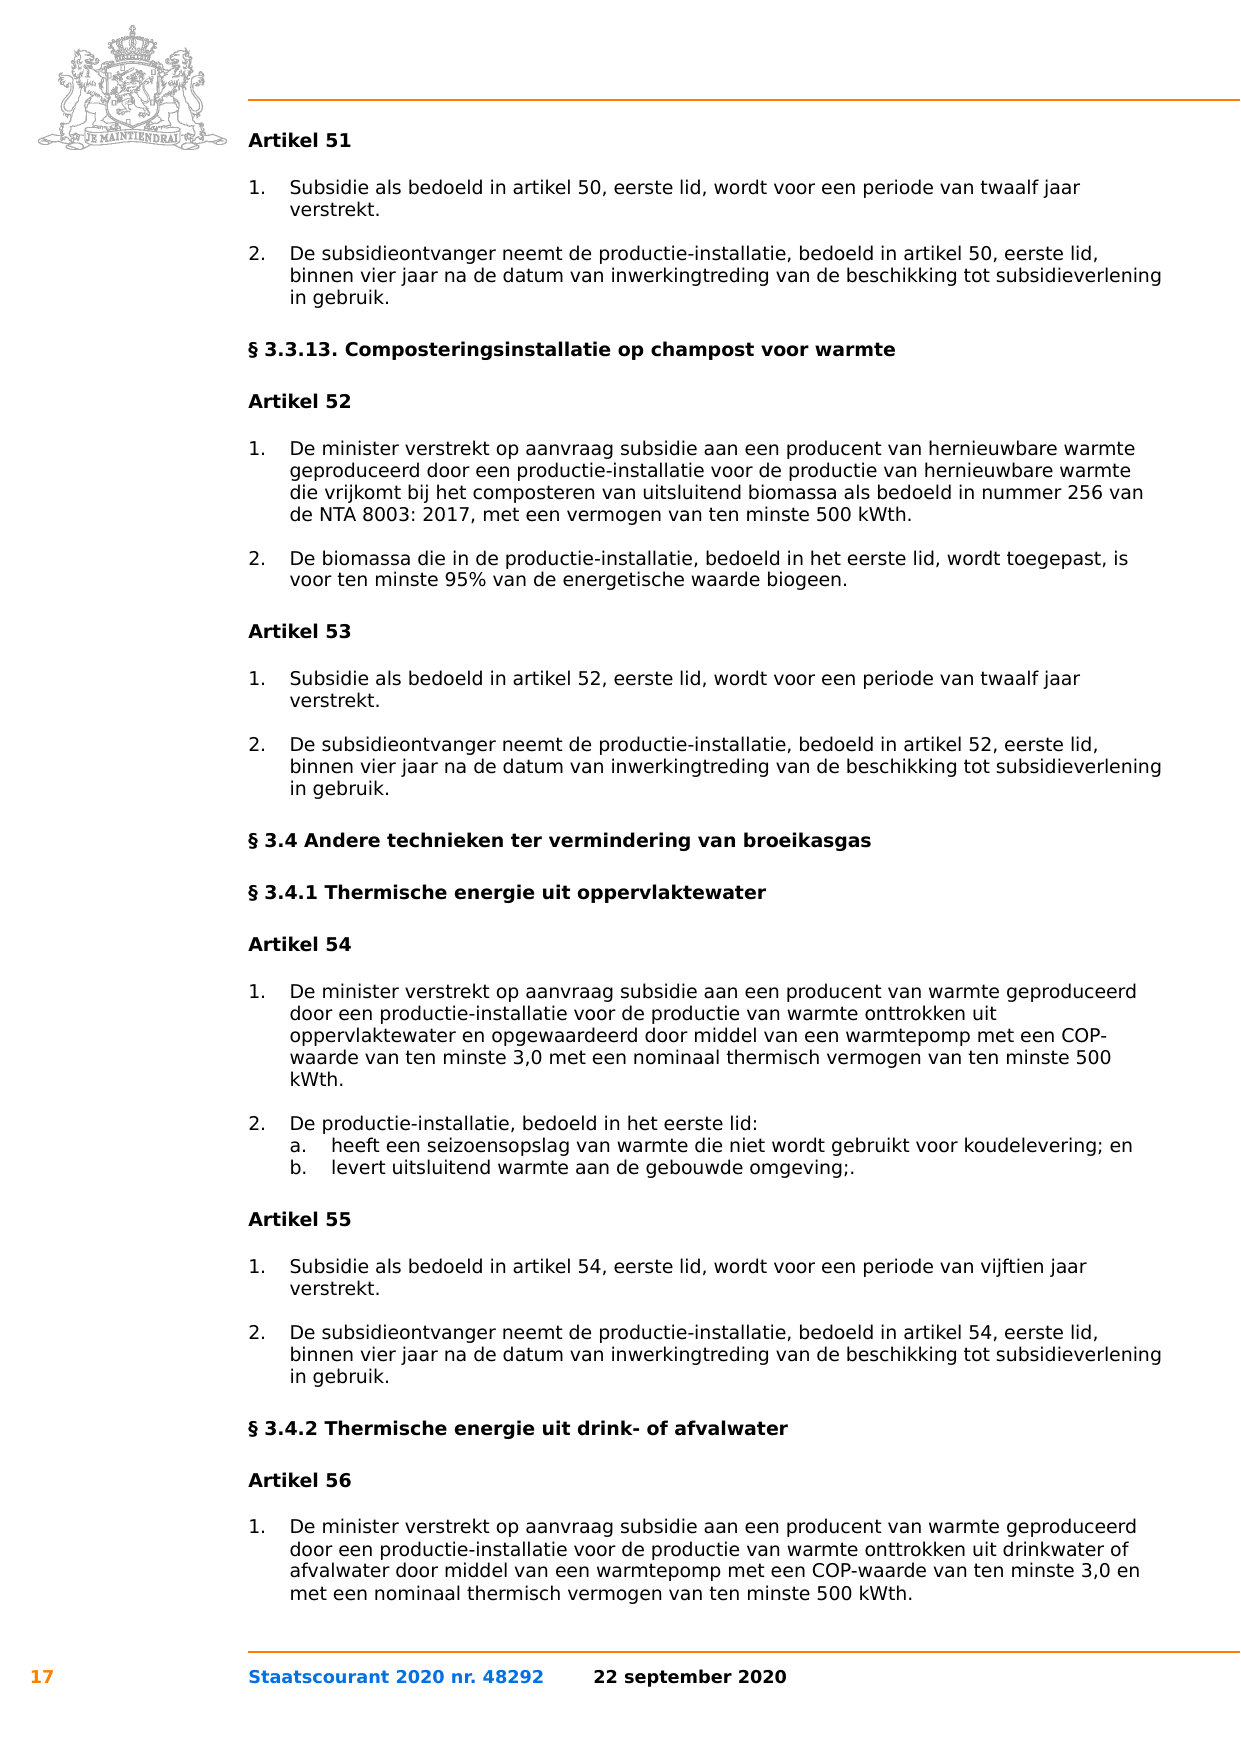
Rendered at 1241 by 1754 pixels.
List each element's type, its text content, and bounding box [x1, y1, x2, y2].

text 2. De productie-installatie, bedoeld in het eerste lid: [248, 1113, 1163, 1135]
text 2. De subsidieontvanger neemt de productie-installatie, bedoeld in artikel 54, eerste lid, binnen vier jaar na de datum van inwerkingtreding van de beschikking tot subsidieverlening in gebruik. [248, 1322, 1163, 1387]
subtitle § 3.3.13. Composteringsinstallatie op champost voor warmte [248, 339, 1163, 361]
text 1. De minister verstrekt op aanvraag subsidie aan een producent van hernieuwbare warmte geproduceerd door een productie-installatie voor de productie van hernieuwbare warmte die vrijkomt bij het composteren van uitsluitend biomassa als bedoeld in nummer 256 van de NTA 8003: 2017, met een vermogen van ten minste 500 kWth. [248, 438, 1163, 526]
subtitle § 3.4 Andere technieken ter vermindering van broeikasgas [248, 830, 1163, 852]
text 1. Subsidie als bedoeld in artikel 54, eerste lid, wordt voor een periode van vijftien jaar verstrekt. [248, 1256, 1163, 1300]
subtitle § 3.4.2 Thermische energie uit drink- of afvalwater [248, 1417, 1163, 1439]
text 2. De subsidieontvanger neemt de productie-installatie, bedoeld in artikel 52, eerste lid, binnen vier jaar na de datum van inwerkingtreding van de beschikking tot subsidieverlening in gebruik. [248, 734, 1163, 800]
text 1. Subsidie als bedoeld in artikel 50, eerste lid, wordt voor een periode van twaalf jaar verstrekt. [248, 177, 1163, 221]
subtitle Artikel 54 [248, 934, 1163, 956]
subtitle Artikel 56 [248, 1469, 1163, 1491]
text 1. De minister verstrekt op aanvraag subsidie aan een producent van warmte geproduceerd door een productie-installatie voor de productie van warmte onttrokken uit oppervlaktewater en opgewaardeerd door middel van een warmtepomp met een COP-waarde van ten minste 3,0 met een nominaal thermisch vermogen van ten minste 500 kWth. [248, 981, 1163, 1091]
text 2. De biomassa die in de productie-installatie, bedoeld in het eerste lid, wordt toegepast, is voor ten minste 95% van de energetische waarde biogeen. [248, 547, 1163, 591]
subtitle Artikel 55 [248, 1209, 1163, 1231]
subtitle Artikel 51 [248, 130, 1163, 152]
text 1. De minister verstrekt op aanvraag subsidie aan een producent van warmte geproduceerd door een productie-installatie voor de productie van warmte onttrokken uit drinkwater of afvalwater door middel van een warmtepomp met een COP-waarde van ten minste 3,0 en met een nominaal thermisch vermogen van ten minste 500 kWth. [248, 1516, 1163, 1604]
text 1. Subsidie als bedoeld in artikel 52, eerste lid, wordt voor een periode van twaalf jaar verstrekt. [248, 668, 1163, 712]
text b. levert uitsluitend warmte aan de gebouwde omgeving;. [289, 1157, 1163, 1179]
text a. heeft een seizoensopslag van warmte die niet wordt gebruikt voor koudelevering; en [289, 1135, 1163, 1157]
text 2. De subsidieontvanger neemt de productie-installatie, bedoeld in artikel 50, eerste lid, binnen vier jaar na de datum van inwerkingtreding van de beschikking tot subsidieverlening in gebruik. [248, 243, 1163, 309]
picture [38, 25, 227, 150]
subtitle Artikel 53 [248, 621, 1163, 643]
subtitle Artikel 52 [248, 391, 1163, 413]
subtitle § 3.4.1 Thermische energie uit oppervlaktewater [248, 882, 1163, 904]
